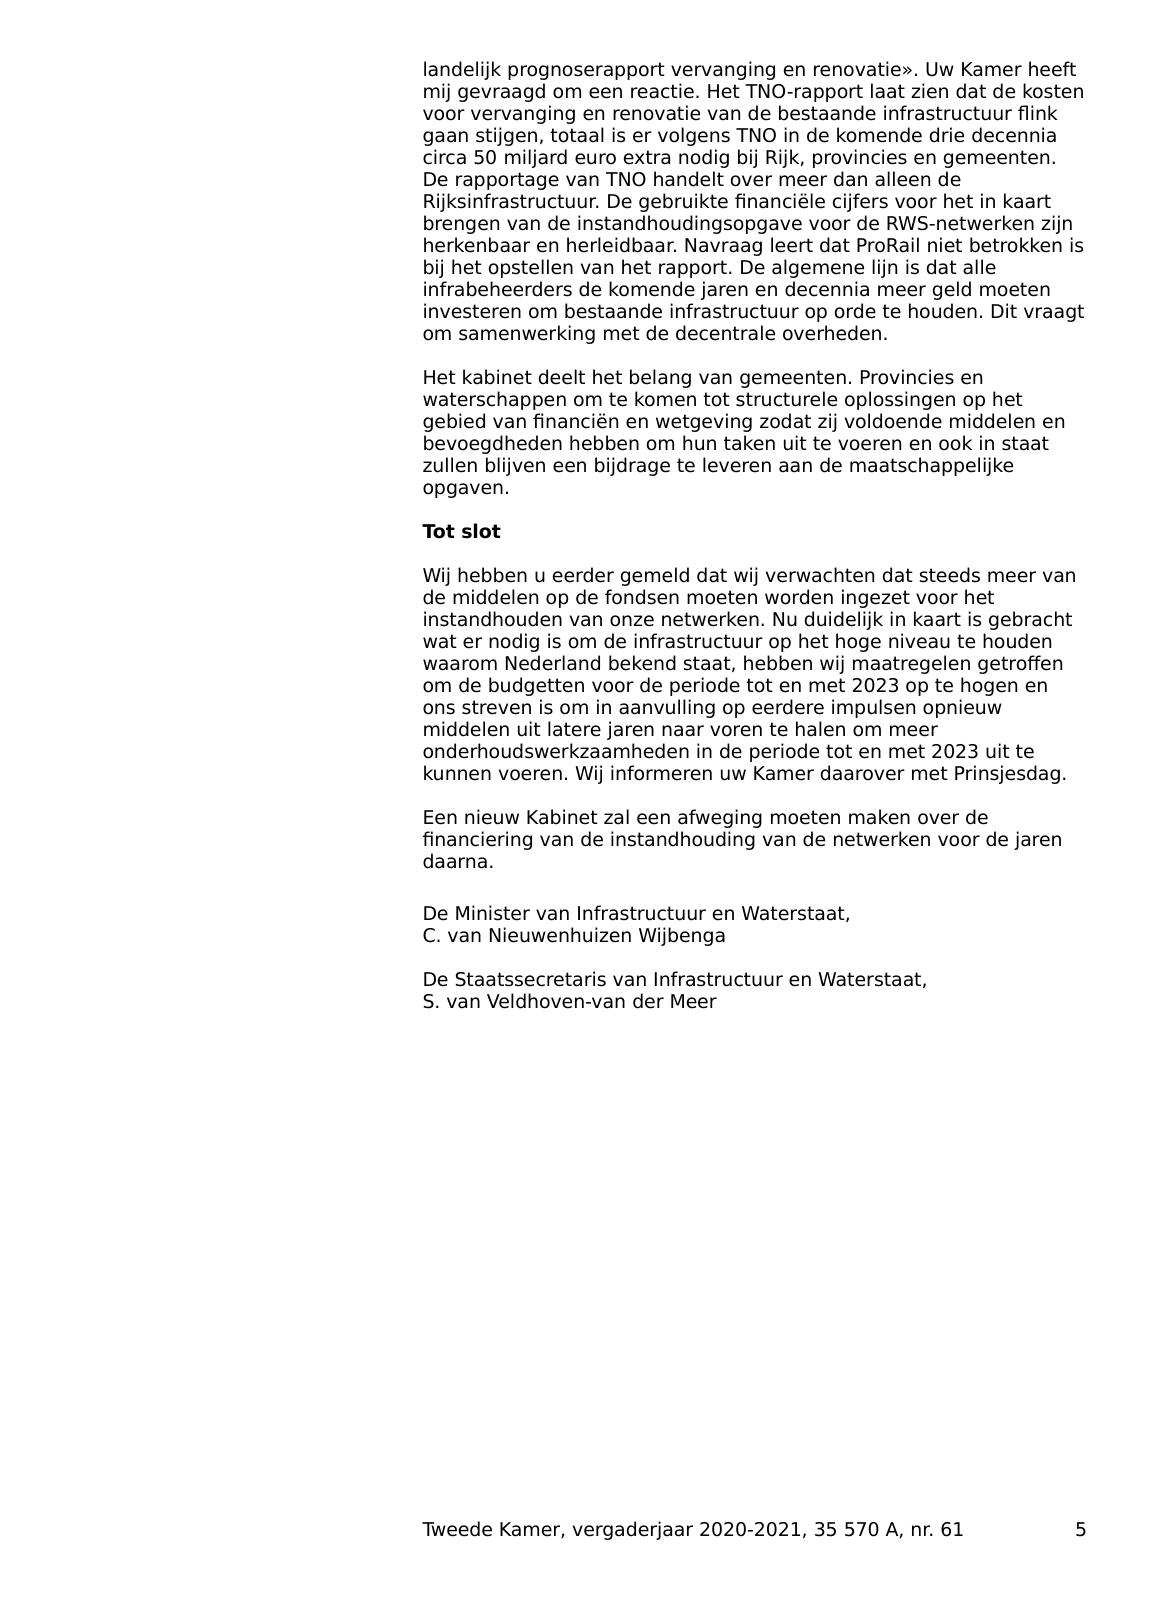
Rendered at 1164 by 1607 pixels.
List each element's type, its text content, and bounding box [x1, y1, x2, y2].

text landelijk prognoserapport vervanging en renovatie». Uw Kamer heeft mij gevraagd om een reactie. Het TNO-rapport laat zien dat de kosten voor vervanging en renovatie van de bestaande infrastructuur flink gaan stijgen, totaal is er volgens TNO in de komende drie decennia circa 50 miljard euro extra nodig bij Rijk, provincies en gemeenten. De rapportage van TNO handelt over meer dan alleen de Rijksinfrastructuur. De gebruikte financiële cijfers voor het in kaart brengen van de instandhoudingsopgave voor de RWS-netwerken zijn herkenbaar en herleidbaar. Navraag leert dat ProRail niet betrokken is bij het opstellen van het rapport. De algemene lijn is dat alle infrabeheerders de komende jaren en decennia meer geld moeten investeren om bestaande infrastructuur op orde te houden. Dit vraagt om samenwerking met de decentrale overheden. [422, 59, 1087, 345]
text De Minister van Infrastructuur en Waterstaat, C. van Nieuwenhuizen Wijbenga [422, 903, 1087, 947]
text Een nieuw Kabinet zal een afweging moeten maken over de financiering van de instandhouding van de netwerken voor de jaren daarna. [422, 807, 1087, 873]
subtitle Tot slot [422, 521, 1087, 543]
text Het kabinet deelt het belang van gemeenten. Provincies en waterschappen om te komen tot structurele oplossingen op het gebied van financiën en wetgeving zodat zij voldoende middelen en bevoegdheden hebben om hun taken uit te voeren en ook in staat zullen blijven een bijdrage te leveren aan de maatschappelijke opgaven. [422, 367, 1087, 499]
text De Staatssecretaris van Infrastructuur en Waterstaat, S. van Veldhoven-van der Meer [422, 969, 1087, 1013]
text Wij hebben u eerder gemeld dat wij verwachten dat steeds meer van de middelen op de fondsen moeten worden ingezet voor het instandhouden van onze netwerken. Nu duidelijk in kaart is gebracht wat er nodig is om de infrastructuur op het hoge niveau te houden waarom Nederland bekend staat, hebben wij maatregelen getroffen om de budgetten voor de periode tot en met 2023 op te hogen en ons streven is om in aanvulling op eerdere impulsen opnieuw middelen uit latere jaren naar voren te halen om meer onderhoudswerkzaamheden in de periode tot en met 2023 uit te kunnen voeren. Wij informeren uw Kamer daarover met Prinsjesdag. [422, 565, 1087, 785]
